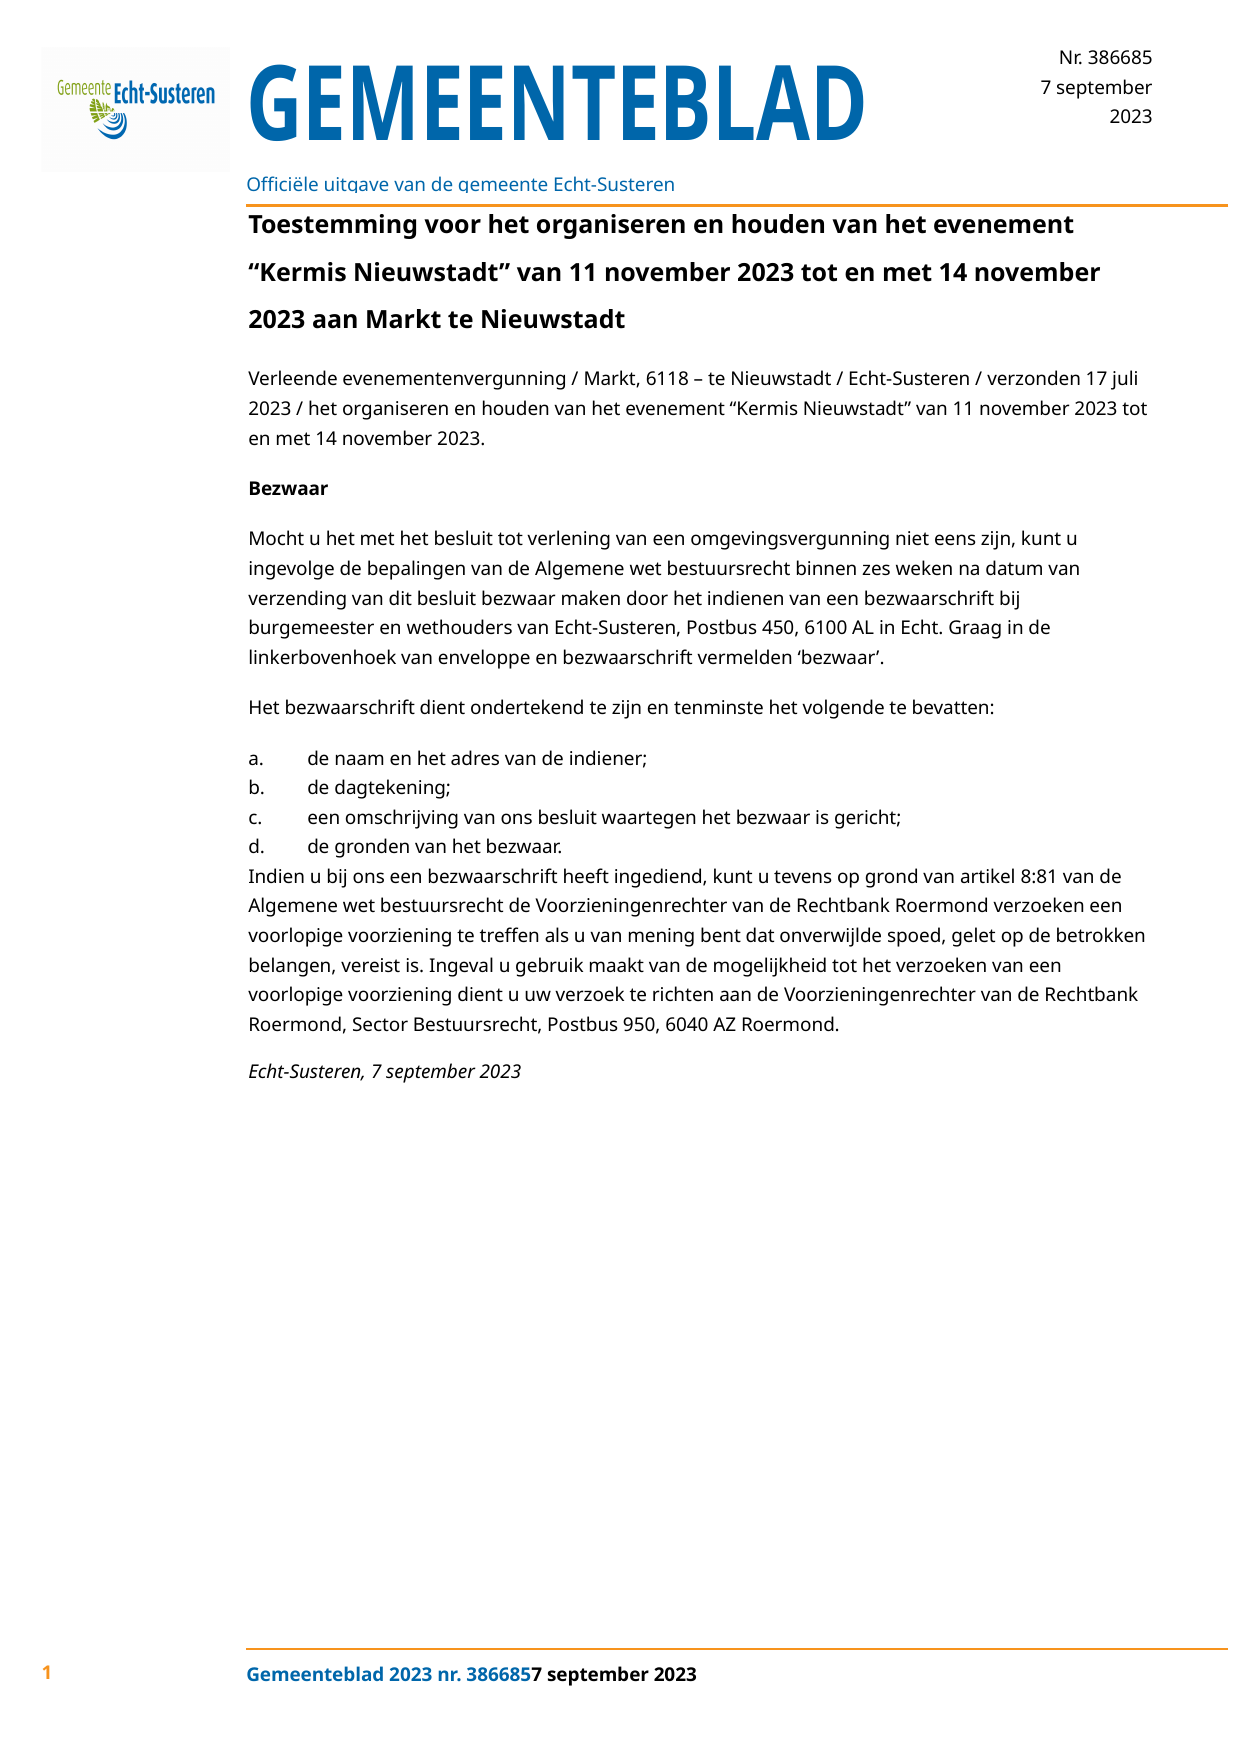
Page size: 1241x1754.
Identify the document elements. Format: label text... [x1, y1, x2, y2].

picture [41, 47, 231, 172]
list de naam en het adres van de indiener; [248, 745, 1152, 770]
text Toestemming voor het organiseren en houden van het evenement “Kermis Nieuwstadt” van 11 november 2023 tot en met 14 november 2023 aan Markt te Nieuwstadt [248, 207, 1152, 336]
list de dagtekening; [248, 774, 1152, 800]
text Bezwaar [248, 475, 1152, 501]
text Indien u bij ons een bezwaarschrift heeft ingediend, kunt u tevens op grond van artikel 8:81 van de Algemene wet bestuursrecht de Voorzieningenrechter van de Rechtbank Roermond verzoeken een voorlopige voorziening te treffen als u van mening bent dat onverwijlde spoed, gelet op de betrokken belangen, vereist is. Ingeval u gebruik maakt van de mogelijkheid tot het verzoeken van een voorlopige voorziening dient u uw verzoek te richten aan de Voorzieningenrechter van de Rechtbank Roermond, Sector Bestuursrecht, Postbus 950, 6040 AZ Roermond. [248, 863, 1152, 1037]
text Verleende evenementenvergunning / Markt, 6118 – te Nieuwstadt / Echt-Susteren / verzonden 17 juli 2023 / het organiseren en houden van het evenement “Kermis Nieuwstadt” van 11 november 2023 tot en met 14 november 2023. [248, 366, 1152, 450]
list een omschrijving van ons besluit waartegen het bezwaar is gericht; [248, 804, 1152, 829]
list de gronden van het bezwaar. [248, 833, 1152, 859]
text Echt-Susteren, 7 september 2023 [248, 1059, 1152, 1084]
text Het bezwaarschrift dient ondertekend te zijn en tenminste het volgende te bevatten: [248, 694, 1152, 720]
text Mocht u het met het besluit tot verlening van een omgevingsvergunning niet eens zijn, kunt u ingevolge de bepalingen van de Algemene wet bestuursrecht binnen zes weken na datum van verzending van dit besluit bezwaar maken door het indienen van een bezwaarschrift bij burgemeester en wethouders van Echt-Susteren, Postbus 450, 6100 AL in Echt. Graag in de linkerbovenhoek van enveloppe en bezwaarschrift vermelden ‘bezwaar’. [248, 526, 1152, 669]
